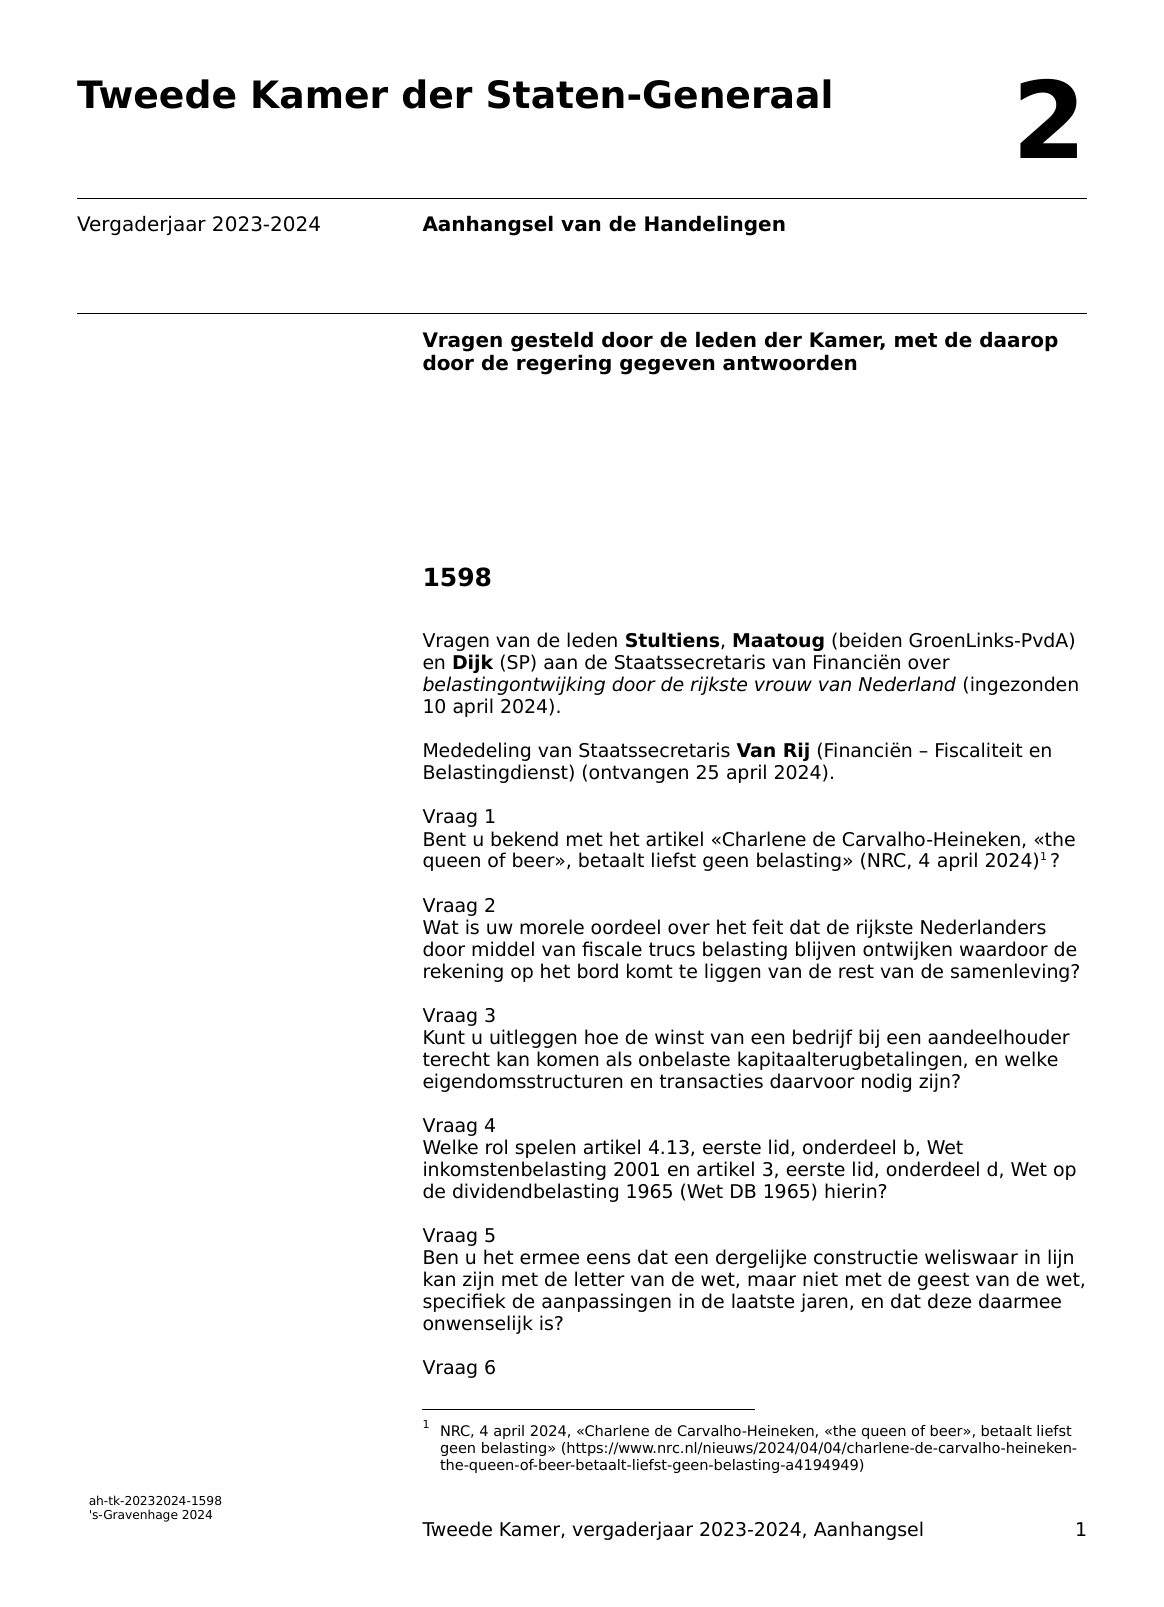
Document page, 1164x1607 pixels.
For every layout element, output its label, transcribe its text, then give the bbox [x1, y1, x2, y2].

table_cell Vragen gesteld door de leden der Kamer, met de daarop door de regering gegeven antwoorden [422, 314, 1087, 375]
table_header Tweede Kamer der Staten-Generaal [77, 59, 886, 198]
text 's-Gravenhage 2024 [88, 1508, 323, 1522]
text Vraag 5 [422, 1225, 1087, 1247]
text Bent u bekend met het artikel «Charlene de Carvalho-Heineken, «the queen of beer», betaalt liefst geen belasting» (NRC, 4 april 2024)? [422, 828, 1087, 872]
text NRC, 4 april 2024, «Charlene de Carvalho-Heineken, «the queen of beer», betaalt liefst geen belasting» (https://www.nrc.nl/nieuws/2024/04/04/charlene-de-carvalho-heineken-the-queen-of-beer-betaalt-liefst-geen-belasting-a4194949) [422, 1418, 1087, 1474]
text Wat is uw morele oordeel over het feit dat de rijkste Nederlanders door middel van fiscale trucs belasting blijven ontwijken waardoor de rekening op het bord komt te liggen van de rest van de samenleving? [422, 917, 1087, 982]
text Vraag 4 [422, 1115, 1087, 1137]
text Ben u het ermee eens dat een dergelijke constructie weliswaar in lijn kan zijn met de letter van de wet, maar niet met de geest van de wet, specifiek de aanpassingen in de laatste jaren, en dat deze daarmee onwenselijk is? [422, 1247, 1087, 1335]
text Vraag 2 [422, 894, 1087, 917]
text Welke rol spelen artikel 4.13, eerste lid, onderdeel b, Wet inkomstenbelasting 2001 en artikel 3, eerste lid, onderdeel d, Wet op de dividendbelasting 1965 (Wet DB 1965) hierin? [422, 1137, 1087, 1203]
text Vraag 6 [422, 1357, 1087, 1379]
table_cell [77, 314, 422, 375]
text 1598 [422, 563, 1087, 592]
text Vraag 1 [422, 806, 1087, 828]
text ah-tk-20232024-1598 [88, 1494, 323, 1508]
text Mededeling van Staatssecretaris Van Rij (Financiën – Fiscaliteit en Belastingdienst) (ontvangen 25 april 2024). [422, 740, 1087, 784]
text Vraag 3 [422, 1005, 1087, 1027]
table_cell Aanhangsel van de Handelingen [422, 199, 1087, 313]
table_header 2 [886, 59, 1087, 198]
text Kunt u uitleggen hoe de winst van een bedrijf bij een aandeelhouder terecht kan komen als onbelaste kapitaalterugbetalingen, en welke eigendomsstructuren en transacties daarvoor nodig zijn? [422, 1027, 1087, 1093]
table_cell Vergaderjaar 2023-2024 [77, 199, 422, 313]
text Vragen van de leden Stultiens, Maatoug (beiden GroenLinks-PvdA) en Dijk (SP) aan de Staatssecretaris van Financiën over belastingontwijking door de rijkste vrouw van Nederland (ingezonden 10 april 2024). [422, 630, 1087, 718]
